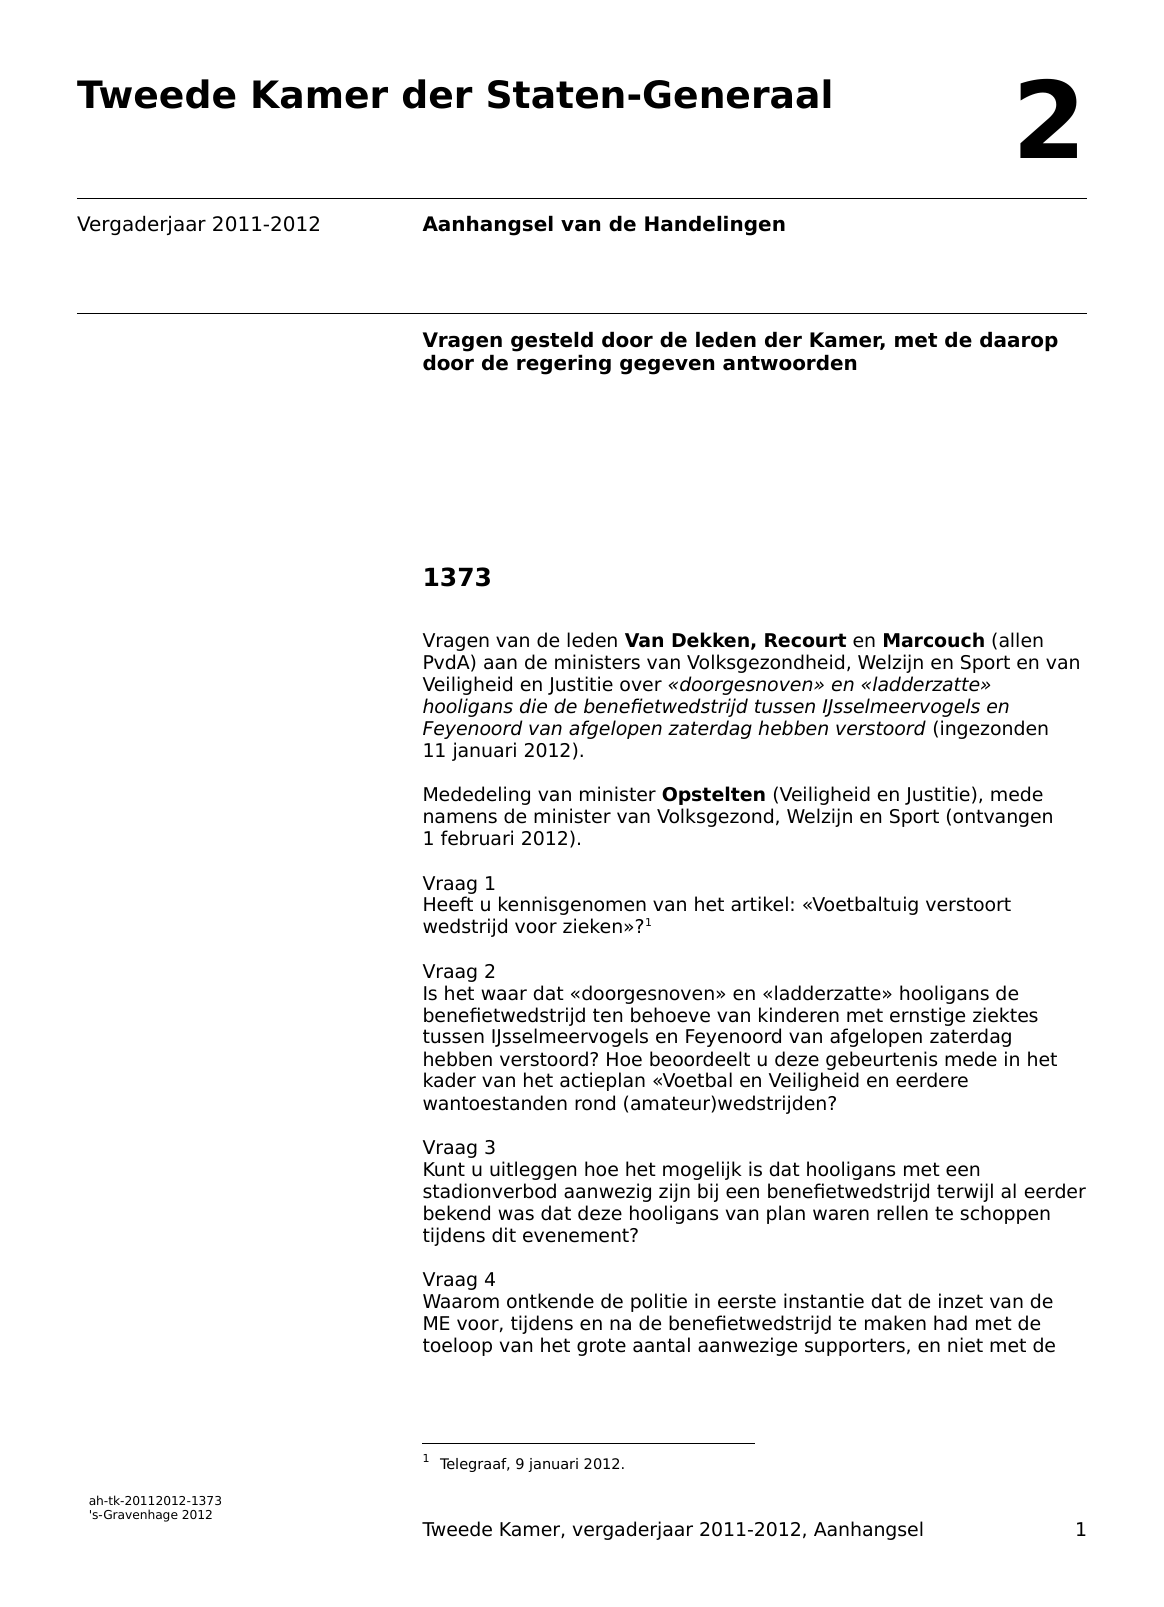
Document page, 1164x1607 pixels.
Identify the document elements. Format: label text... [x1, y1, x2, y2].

text Telegraaf, 9 januari 2012. [422, 1452, 1087, 1474]
table_header Tweede Kamer der Staten-Generaal [77, 59, 886, 198]
table_cell [77, 314, 422, 375]
table_cell Vergaderjaar 2011-2012 [77, 199, 422, 313]
text Vraag 4 [422, 1269, 1087, 1291]
text ah-tk-20112012-1373 [88, 1494, 323, 1508]
table_cell Vragen gesteld door de leden der Kamer, met de daarop door de regering gegeven antwoorden [422, 314, 1087, 375]
text 's-Gravenhage 2012 [88, 1508, 323, 1522]
text Kunt u uitleggen hoe het mogelijk is dat hooligans met een stadionverbod aanwezig zijn bij een benefietwedstrijd terwijl al eerder bekend was dat deze hooligans van plan waren rellen te schoppen tijdens dit evenement? [422, 1158, 1087, 1246]
text Vragen van de leden Van Dekken, Recourt en Marcouch (allen PvdA) aan de ministers van Volksgezondheid, Welzijn en Sport en van Veiligheid en Justitie over «doorgesnoven» en «ladderzatte» hooligans die de benefietwedstrijd tussen IJsselmeervogels en Feyenoord van afgelopen zaterdag hebben verstoord (ingezonden 11 januari 2012). [422, 630, 1087, 762]
text Vraag 1 [422, 872, 1087, 894]
text Heeft u kennisgenomen van het artikel: «Voetbaltuig verstoort wedstrijd voor zieken»? [422, 894, 1087, 938]
text 1373 [422, 563, 1087, 592]
table_header 2 [886, 59, 1087, 198]
text Vraag 2 [422, 961, 1087, 982]
text Mededeling van minister Opstelten (Veiligheid en Justitie), mede namens de minister van Volksgezond, Welzijn en Sport (ontvangen 1 februari 2012). [422, 784, 1087, 850]
text Waarom ontkende de politie in eerste instantie dat de inzet van de ME voor, tijdens en na de benefietwedstrijd te maken had met de toeloop van het grote aantal aanwezige supporters, en niet met de [422, 1291, 1087, 1357]
table_cell Aanhangsel van de Handelingen [422, 199, 1087, 313]
text Vraag 3 [422, 1137, 1087, 1158]
text Is het waar dat «doorgesnoven» en «ladderzatte» hooligans de benefietwedstrijd ten behoeve van kinderen met ernstige ziektes tussen IJsselmeervogels en Feyenoord van afgelopen zaterdag hebben verstoord? Hoe beoordeelt u deze gebeurtenis mede in het kader van het actieplan «Voetbal en Veiligheid en eerdere wantoestanden rond (amateur)wedstrijden? [422, 982, 1087, 1114]
